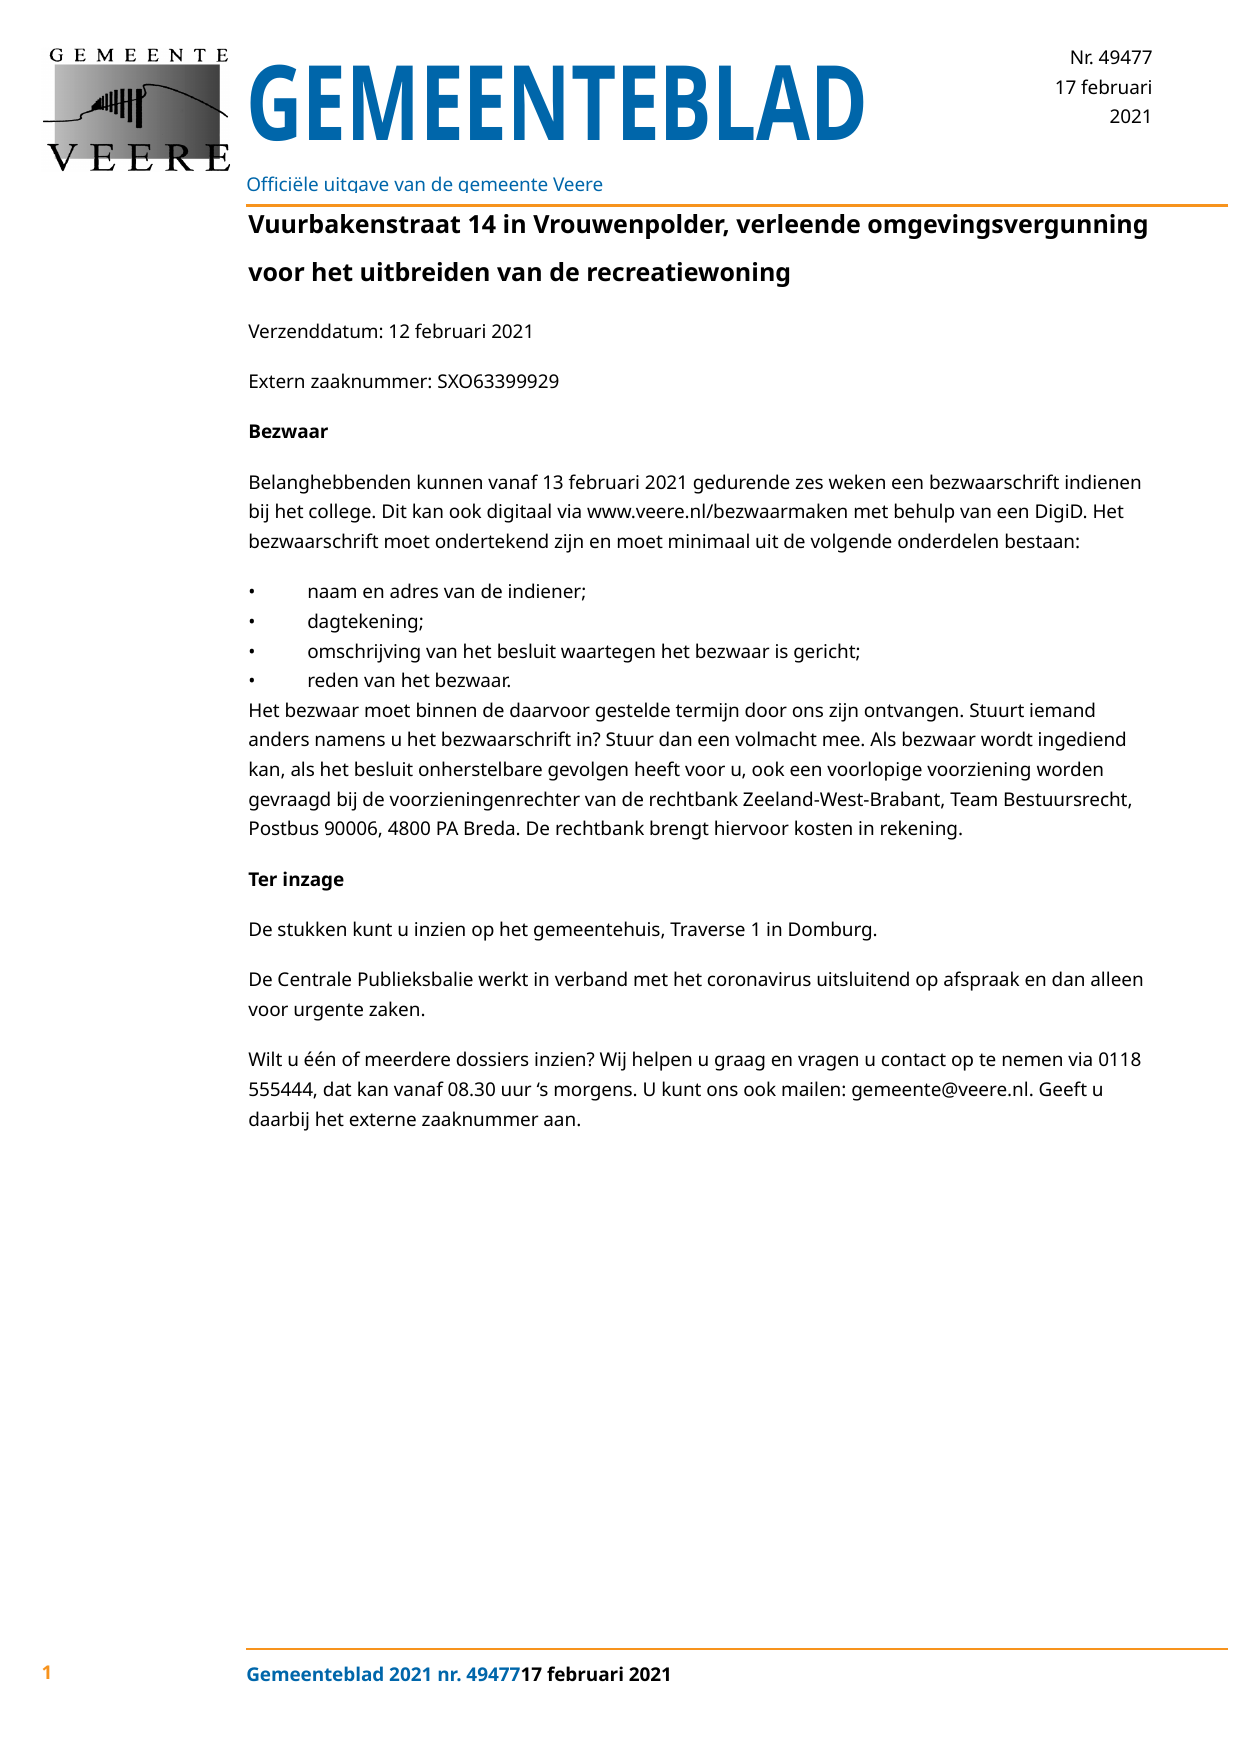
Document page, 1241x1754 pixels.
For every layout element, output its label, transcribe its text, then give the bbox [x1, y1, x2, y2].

text Wilt u één of meerdere dossiers inzien? Wij helpen u graag en vragen u contact op te nemen via 0118 555444, dat kan vanaf 08.30 uur ‘s morgens. U kunt ons ook mailen: gemeente@veere.nl. Geeft u daarbij het externe zaaknummer aan. [248, 1047, 1152, 1132]
text De stukken kunt u inzien op het gemeentehuis, Traverse 1 in Domburg. [248, 916, 1152, 942]
text Bezwaar [248, 419, 1152, 444]
list naam en adres van de indiener; [248, 579, 1152, 604]
list reden van het bezwaar. [248, 667, 1152, 693]
list omschrijving van het besluit waartegen het bezwaar is gericht; [248, 638, 1152, 664]
text Verzenddatum: 12 februari 2021 [248, 318, 1152, 344]
text De Centrale Publieksbalie werkt in verband met het coronavirus uitsluitend op afspraak en dan alleen voor urgente zaken. [248, 967, 1152, 1022]
text Extern zaaknummer: SXO63399929 [248, 368, 1152, 394]
text Vuurbakenstraat 14 in Vrouwenpolder, verleende omgevingsvergunning voor het uitbreiden van de recreatiewoning [248, 207, 1152, 288]
picture [41, 47, 231, 172]
text Belanghebbenden kunnen vanaf 13 februari 2021 gedurende zes weken een bezwaarschrift indienen bij het college. Dit kan ook digitaal via www.veere.nl/bezwaarmaken met behulp van een DigiD. Het bezwaarschrift moet ondertekend zijn en moet minimaal uit de volgende onderdelen bestaan: [248, 469, 1152, 554]
text Ter inzage [248, 866, 1152, 892]
text Het bezwaar moet binnen de daarvoor gestelde termijn door ons zijn ontvangen. Stuurt iemand anders namens u het bezwaarschrift in? Stuur dan een volmacht mee. Als bezwaar wordt ingediend kan, als het besluit onherstelbare gevolgen heeft voor u, ook een voorlopige voorziening worden gevraagd bij de voorzieningenrechter van de rechtbank Zeeland-West-Brabant, Team Bestuursrecht, Postbus 90006, 4800 PA Breda. De rechtbank brengt hiervoor kosten in rekening. [248, 697, 1152, 841]
list dagtekening; [248, 608, 1152, 634]
